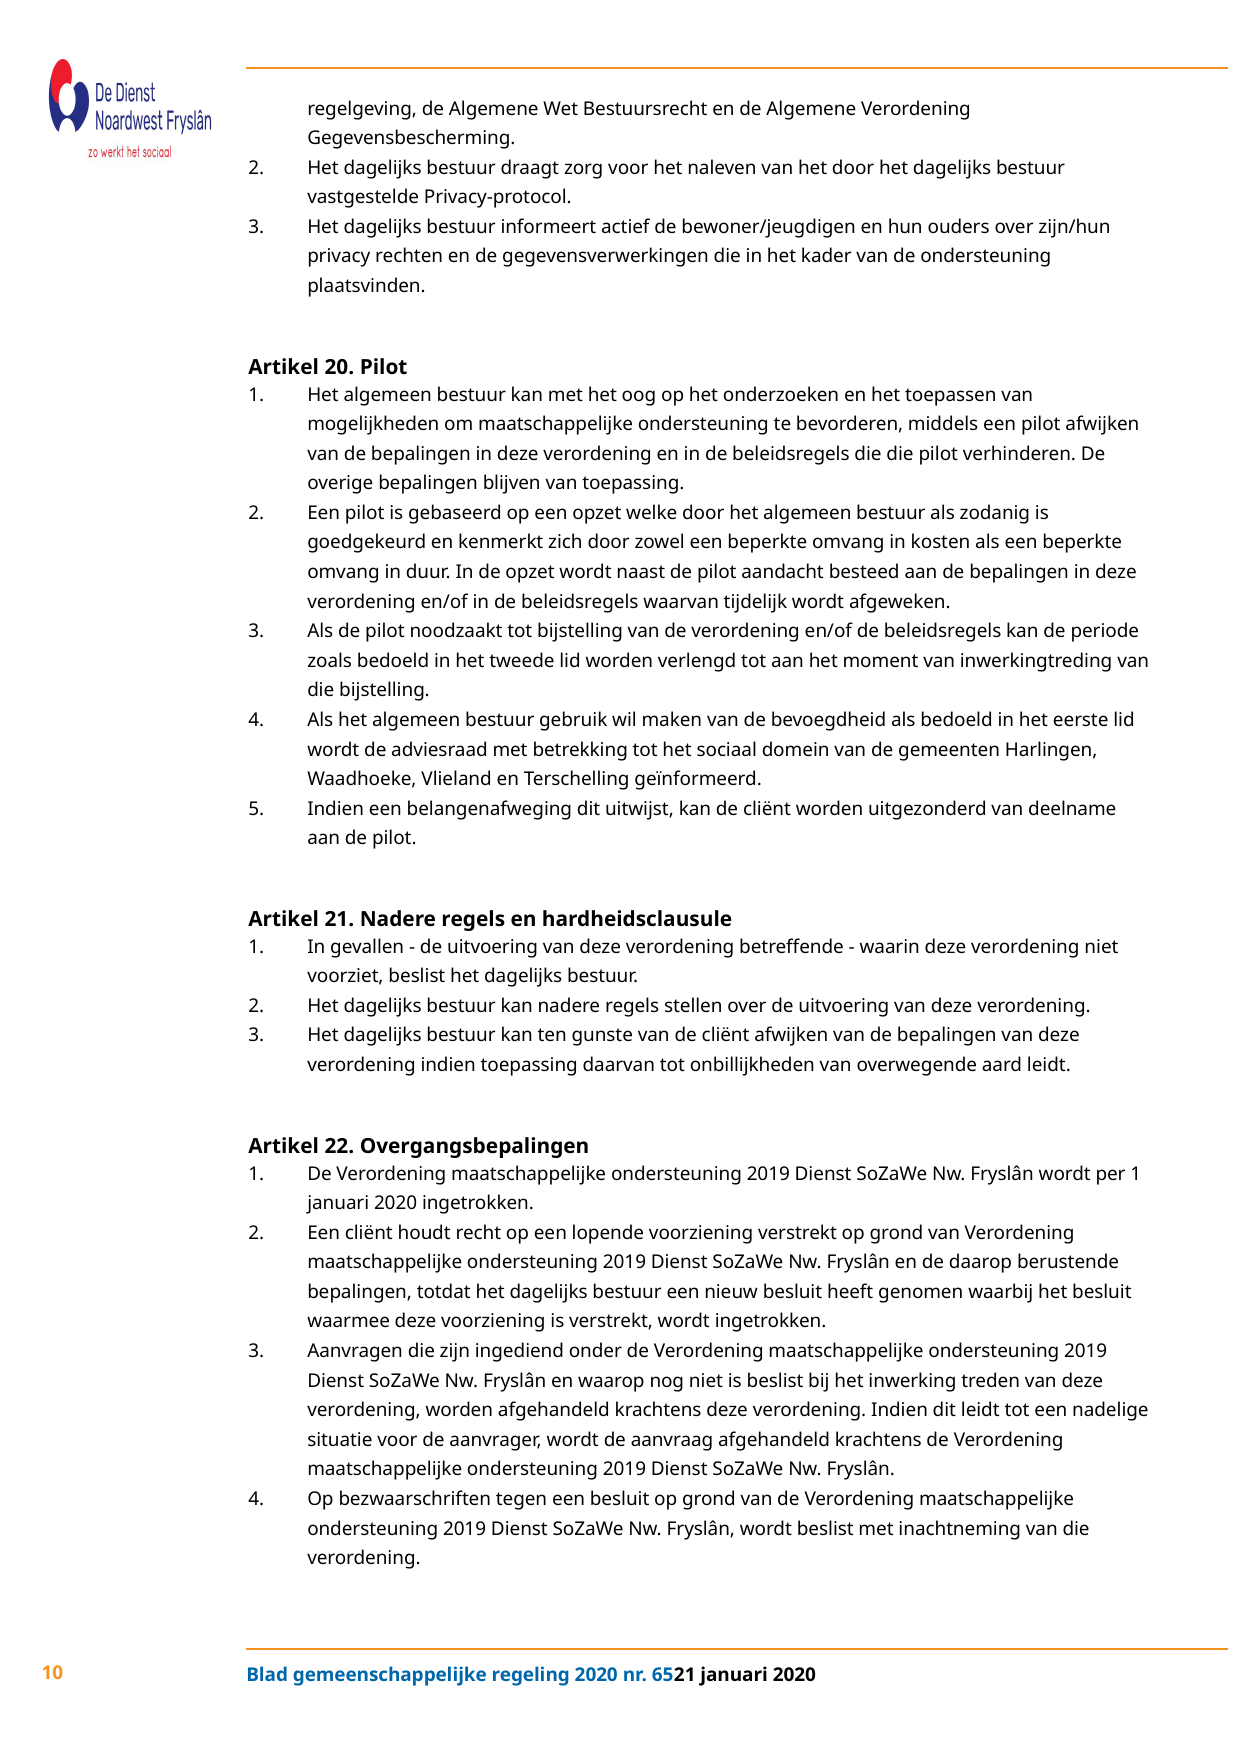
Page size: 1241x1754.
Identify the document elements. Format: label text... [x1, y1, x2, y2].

list Op bezwaarschriften tegen een besluit op grond van de Verordening maatschappelijke ondersteuning 2019 Dienst SoZaWe Nw. Fryslân, wordt beslist met inachtneming van die verordening. [248, 1485, 1152, 1570]
list Het dagelijks bestuur kan ten gunste van de cliënt afwijken van de bepalingen van deze verordening indien toepassing daarvan tot onbillijkheden van overwegende aard leidt. [248, 1022, 1152, 1077]
text Artikel 20. Pilot [248, 352, 1152, 381]
list Het dagelijks bestuur kan nadere regels stellen over de uitvoering van deze verordening. [248, 992, 1152, 1018]
list De Verordening maatschappelijke ondersteuning 2019 Dienst SoZaWe Nw. Fryslân wordt per 1 januari 2020 ingetrokken. [248, 1160, 1152, 1215]
list Het dagelijks bestuur informeert actief de bewoner/jeugdigen en hun ouders over zijn/hun privacy rechten en de gegevensverwerkingen die in het kader van de ondersteuning plaatsvinden. [248, 213, 1152, 298]
list In gevallen - de uitvoering van deze verordening betreffende - waarin deze verordening niet voorziet, beslist het dagelijks bestuur. [248, 933, 1152, 988]
list regelgeving, de Algemene Wet Bestuursrecht en de Algemene Verordening Gegevensbescherming. [248, 95, 1152, 150]
list Aanvragen die zijn ingediend onder de Verordening maatschappelijke ondersteuning 2019 Dienst SoZaWe Nw. Fryslân en waarop nog niet is beslist bij het inwerking treden van deze verordening, worden afgehandeld krachtens deze verordening. Indien dit leidt tot een nadelige situatie voor de aanvrager, wordt de aanvraag afgehandeld krachtens de Verordening maatschappelijke ondersteuning 2019 Dienst SoZaWe Nw. Fryslân. [248, 1337, 1152, 1481]
text Artikel 22. Overgangsbepalingen [248, 1131, 1152, 1160]
list Als het algemeen bestuur gebruik wil maken van de bevoegdheid als bedoeld in het eerste lid wordt de adviesraad met betrekking tot het sociaal domein van de gemeenten Harlingen, Waadhoeke, Vlieland en Terschelling geïnformeerd. [248, 706, 1152, 791]
list Een cliënt houdt recht op een lopende voorziening verstrekt op grond van Verordening maatschappelijke ondersteuning 2019 Dienst SoZaWe Nw. Fryslân en de daarop berustende bepalingen, totdat het dagelijks bestuur een nieuw besluit heeft genomen waarbij het besluit waarmee deze voorziening is verstrekt, wordt ingetrokken. [248, 1219, 1152, 1333]
list Een pilot is gebaseerd op een opzet welke door het algemeen bestuur als zodanig is goedgekeurd en kenmerkt zich door zowel een beperkte omvang in kosten als een beperkte omvang in duur. In de opzet wordt naast de pilot aandacht besteed aan de bepalingen in deze verordening en/of in de beleidsregels waarvan tijdelijk wordt afgeweken. [248, 499, 1152, 613]
list Als de pilot noodzaakt tot bijstelling van de verordening en/of de beleidsregels kan de periode zoals bedoeld in het tweede lid worden verlengd tot aan het moment van inwerkingtreding van die bijstelling. [248, 617, 1152, 702]
list Indien een belangenafweging dit uitwijst, kan de cliënt worden uitgezonderd van deelname aan de pilot. [248, 795, 1152, 850]
list Het dagelijks bestuur draagt zorg voor het naleven van het door het dagelijks bestuur vastgestelde Privacy-protocol. [248, 154, 1152, 209]
text Artikel 21. Nadere regels en hardheidsclausule [248, 904, 1152, 933]
picture [41, 47, 231, 172]
list Het algemeen bestuur kan met het oog op het onderzoeken en het toepassen van mogelijkheden om maatschappelijke ondersteuning te bevorderen, middels een pilot afwijken van de bepalingen in deze verordening en in de beleidsregels die die pilot verhinderen. De overige bepalingen blijven van toepassing. [248, 381, 1152, 495]
